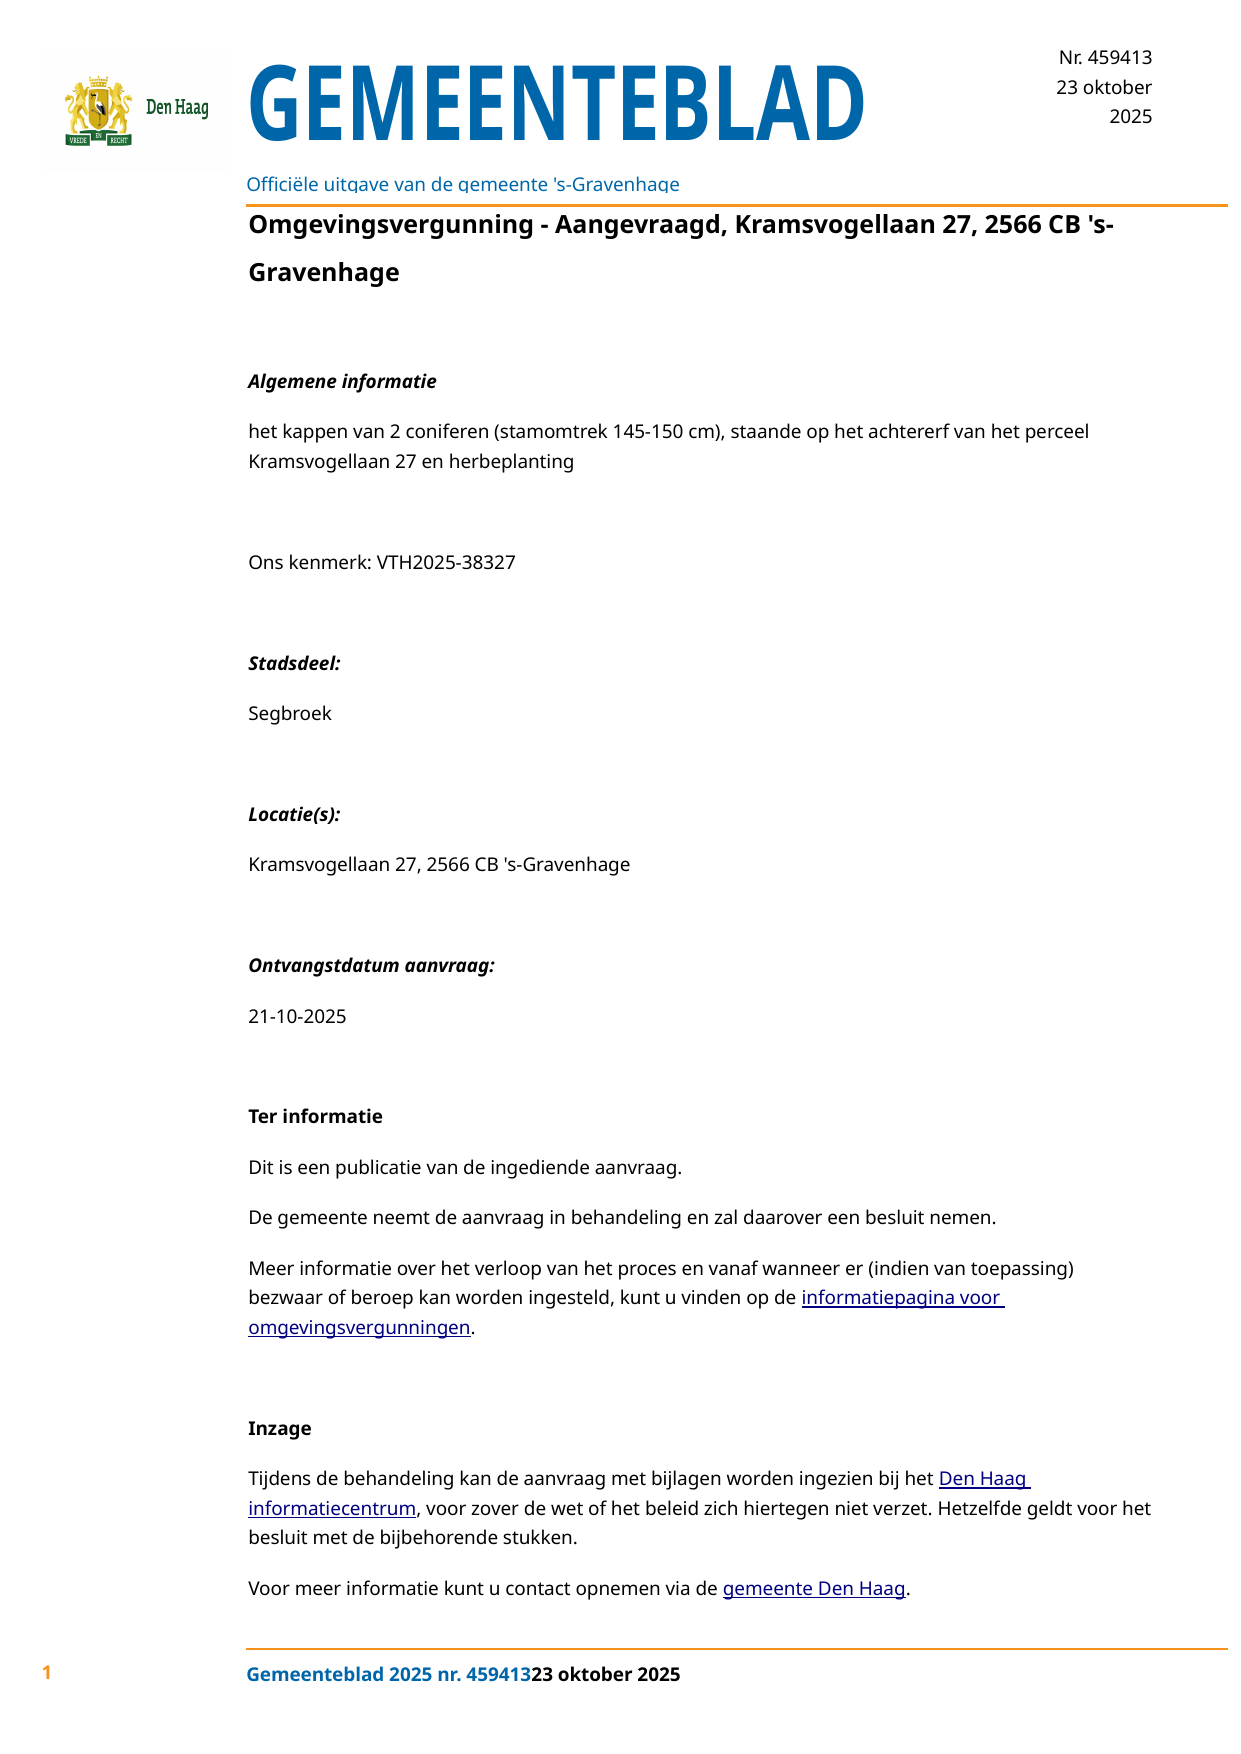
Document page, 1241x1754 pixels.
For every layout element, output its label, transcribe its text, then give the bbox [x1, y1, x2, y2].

text Kramsvogellaan 27, 2566 CB 's-Gravenhage [248, 852, 1152, 877]
text Dit is een publicatie van de ingediende aanvraag. [248, 1154, 1152, 1180]
text Inzage [248, 1415, 1152, 1441]
text Segbroek [248, 700, 1152, 726]
text Ons kenmerk: VTH2025-38327 [248, 549, 1152, 575]
text Voor meer informatie kunt u contact opnemen via de gemeente Den Haag. [248, 1575, 1152, 1601]
text De gemeente neemt de aanvraag in behandeling en zal daarover een besluit nemen. [248, 1204, 1152, 1230]
text het kappen van 2 coniferen (stamomtrek 145-150 cm), staande op het achtererf van het perceel Kramsvogellaan 27 en herbeplanting [248, 419, 1152, 474]
text Tijdens de behandeling kan de aanvraag met bijlagen worden ingezien bij het Den Haag informatiecentrum, voor zover de wet of het beleid zich hiertegen niet verzet. Hetzelfde geldt voor het besluit met de bijbehorende stukken. [248, 1465, 1152, 1550]
text Ontvangstdatum aanvraag: [248, 952, 1152, 978]
text 21-10-2025 [248, 1003, 1152, 1029]
text Algemene informatie [248, 368, 1152, 394]
text Stadsdeel: [248, 650, 1152, 676]
text Omgevingsvergunning - Aangevraagd, Kramsvogellaan 27, 2566 CB 's-Gravenhage [248, 207, 1152, 288]
text Ter informatie [248, 1104, 1152, 1129]
text Locatie(s): [248, 801, 1152, 827]
text Meer informatie over het verloop van het proces en vanaf wanneer er (indien van toepassing) bezwaar of beroep kan worden ingesteld, kunt u vinden op de informatiepagina voor omgevingsvergunningen. [248, 1255, 1152, 1340]
picture [41, 47, 231, 172]
